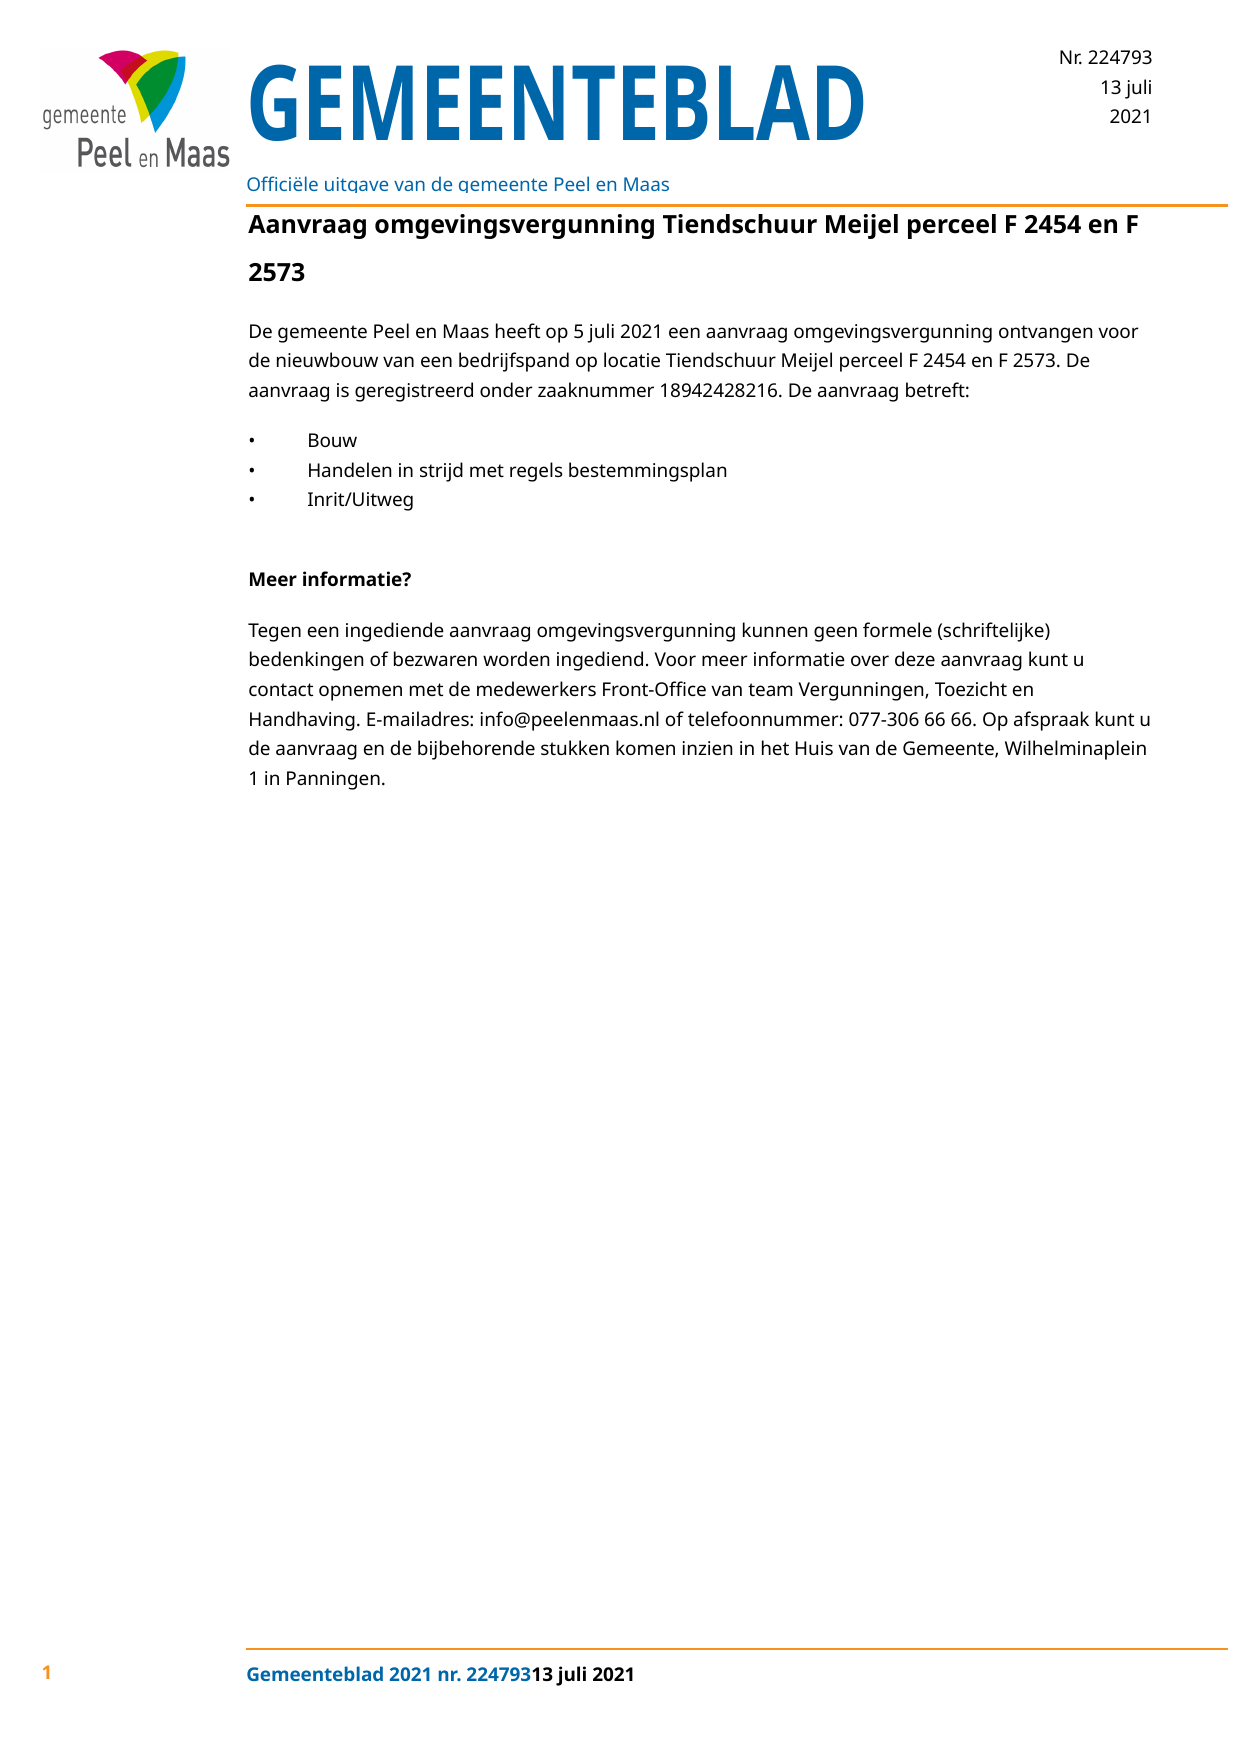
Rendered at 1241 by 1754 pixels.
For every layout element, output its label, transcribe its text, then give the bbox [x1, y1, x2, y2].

text Aanvraag omgevingsvergunning Tiendschuur Meijel perceel F 2454 en F 2573 [248, 207, 1152, 288]
text De gemeente Peel en Maas heeft op 5 juli 2021 een aanvraag omgevingsvergunning ontvangen voor de nieuwbouw van een bedrijfspand op locatie Tiendschuur Meijel perceel F 2454 en F 2573. De aanvraag is geregistreerd onder zaaknummer 18942428216. De aanvraag betreft: [248, 318, 1152, 403]
list Bouw [248, 427, 1152, 453]
picture [41, 47, 231, 172]
text Tegen een ingediende aanvraag omgevingsvergunning kunnen geen formele (schriftelijke) bedenkingen of bezwaren worden ingediend. Voor meer informatie over deze aanvraag kunt u contact opnemen met de medewerkers Front-Office van team Vergunningen, Toezicht en Handhaving. E-mailadres: info@peelenmaas.nl of telefoonnummer: 077-306 66 66. Op afspraak kunt u de aanvraag en de bijbehorende stukken komen inzien in het Huis van de Gemeente, Wilhelminaplein 1 in Panningen. [248, 617, 1152, 791]
list Inrit/Uitweg [248, 487, 1152, 512]
text Meer informatie? [248, 567, 1152, 592]
list Handelen in strijd met regels bestemmingsplan [248, 457, 1152, 483]
